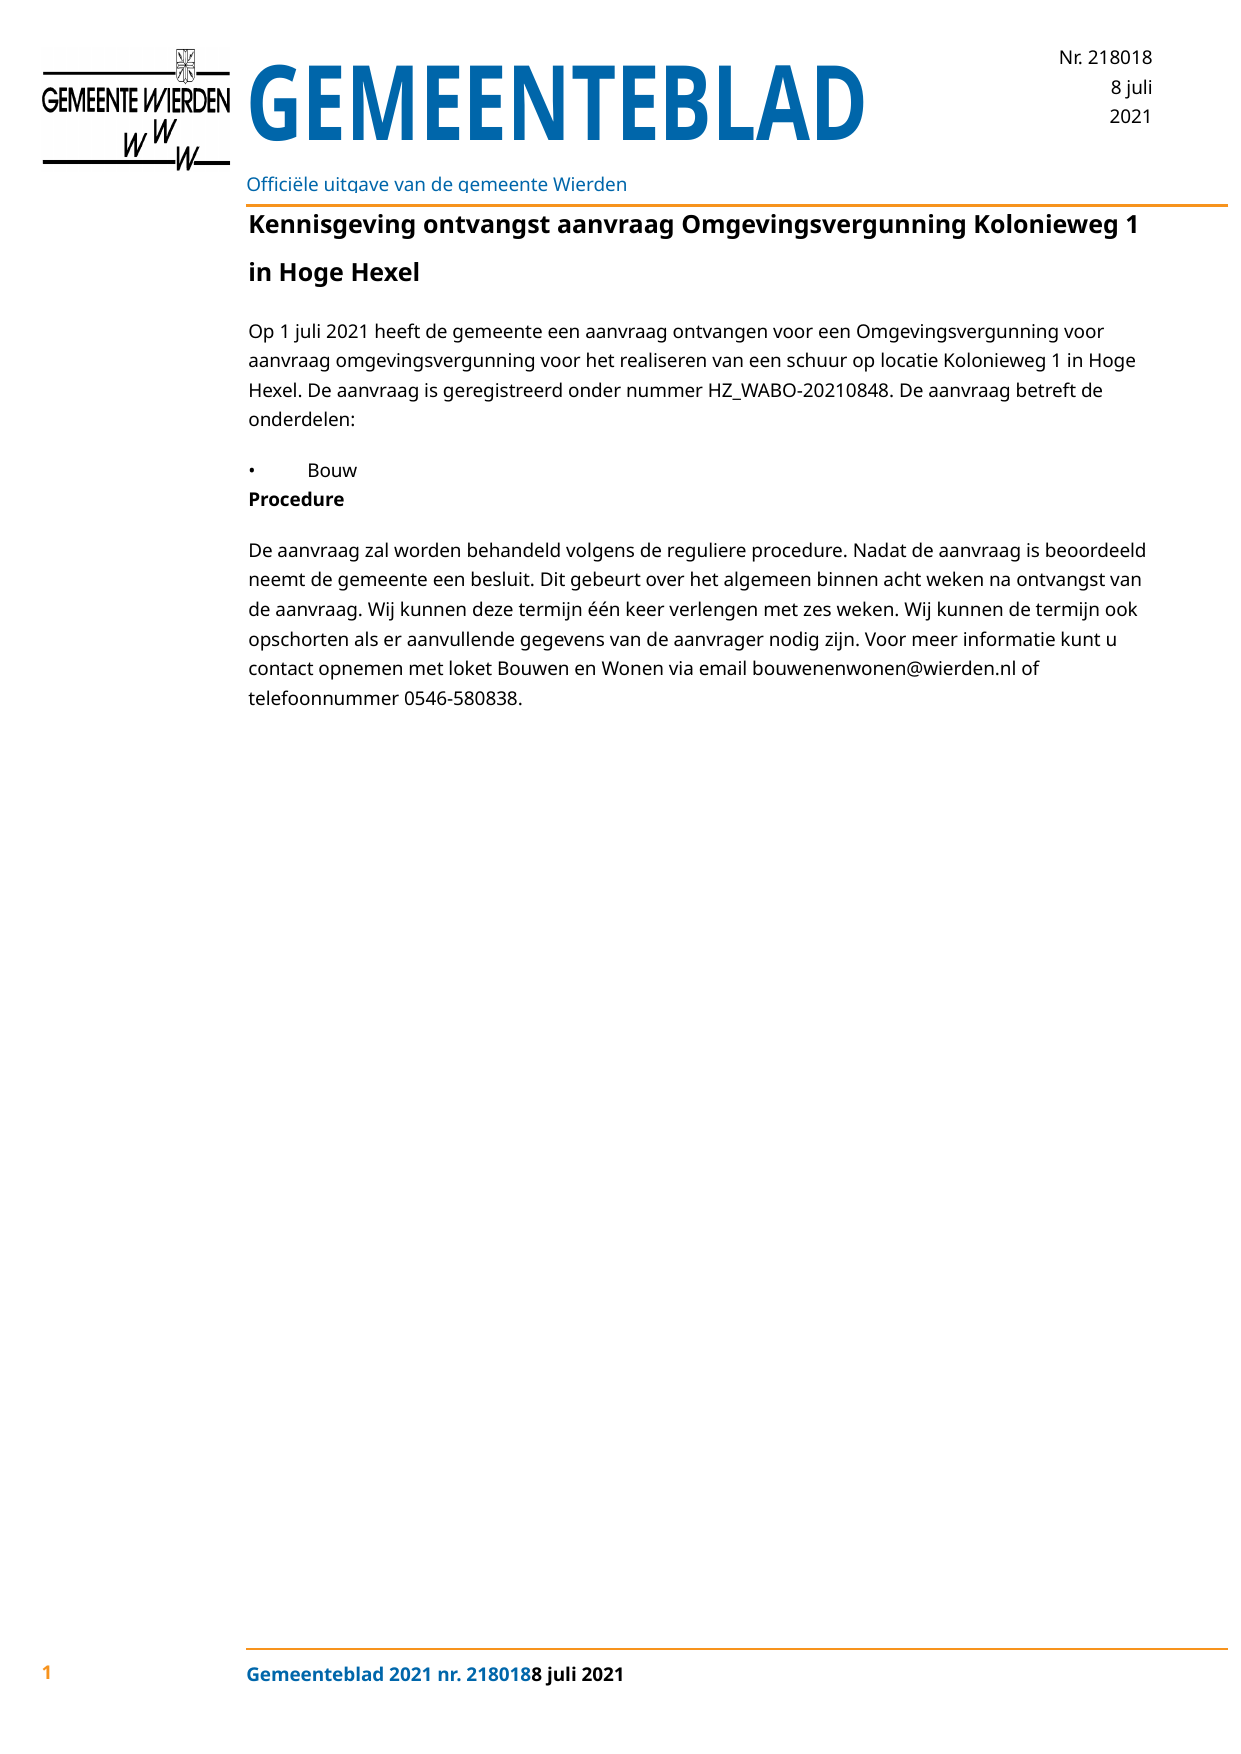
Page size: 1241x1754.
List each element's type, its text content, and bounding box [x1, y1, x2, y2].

text Op 1 juli 2021 heeft de gemeente een aanvraag ontvangen voor een Omgevingsvergunning voor aanvraag omgevingsvergunning voor het realiseren van een schuur op locatie Kolonieweg 1 in Hoge Hexel. De aanvraag is geregistreerd onder nummer HZ_WABO-20210848. De aanvraag betreft de onderdelen: [248, 318, 1152, 432]
text Procedure [248, 487, 1152, 512]
text De aanvraag zal worden behandeld volgens de reguliere procedure. Nadat de aanvraag is beoordeeld neemt de gemeente een besluit. Dit gebeurt over het algemeen binnen acht weken na ontvangst van de aanvraag. Wij kunnen deze termijn één keer verlengen met zes weken. Wij kunnen de termijn ook opschorten als er aanvullende gegevens van de aanvrager nodig zijn. Voor meer informatie kunt u contact opnemen met loket Bouwen en Wonen via email bouwenenwonen@wierden.nl of telefoonnummer 0546-580838. [248, 537, 1152, 711]
picture [41, 47, 231, 172]
text Kennisgeving ontvangst aanvraag Omgevingsvergunning Kolonieweg 1 in Hoge Hexel [248, 207, 1152, 288]
list Bouw [248, 457, 1152, 483]
